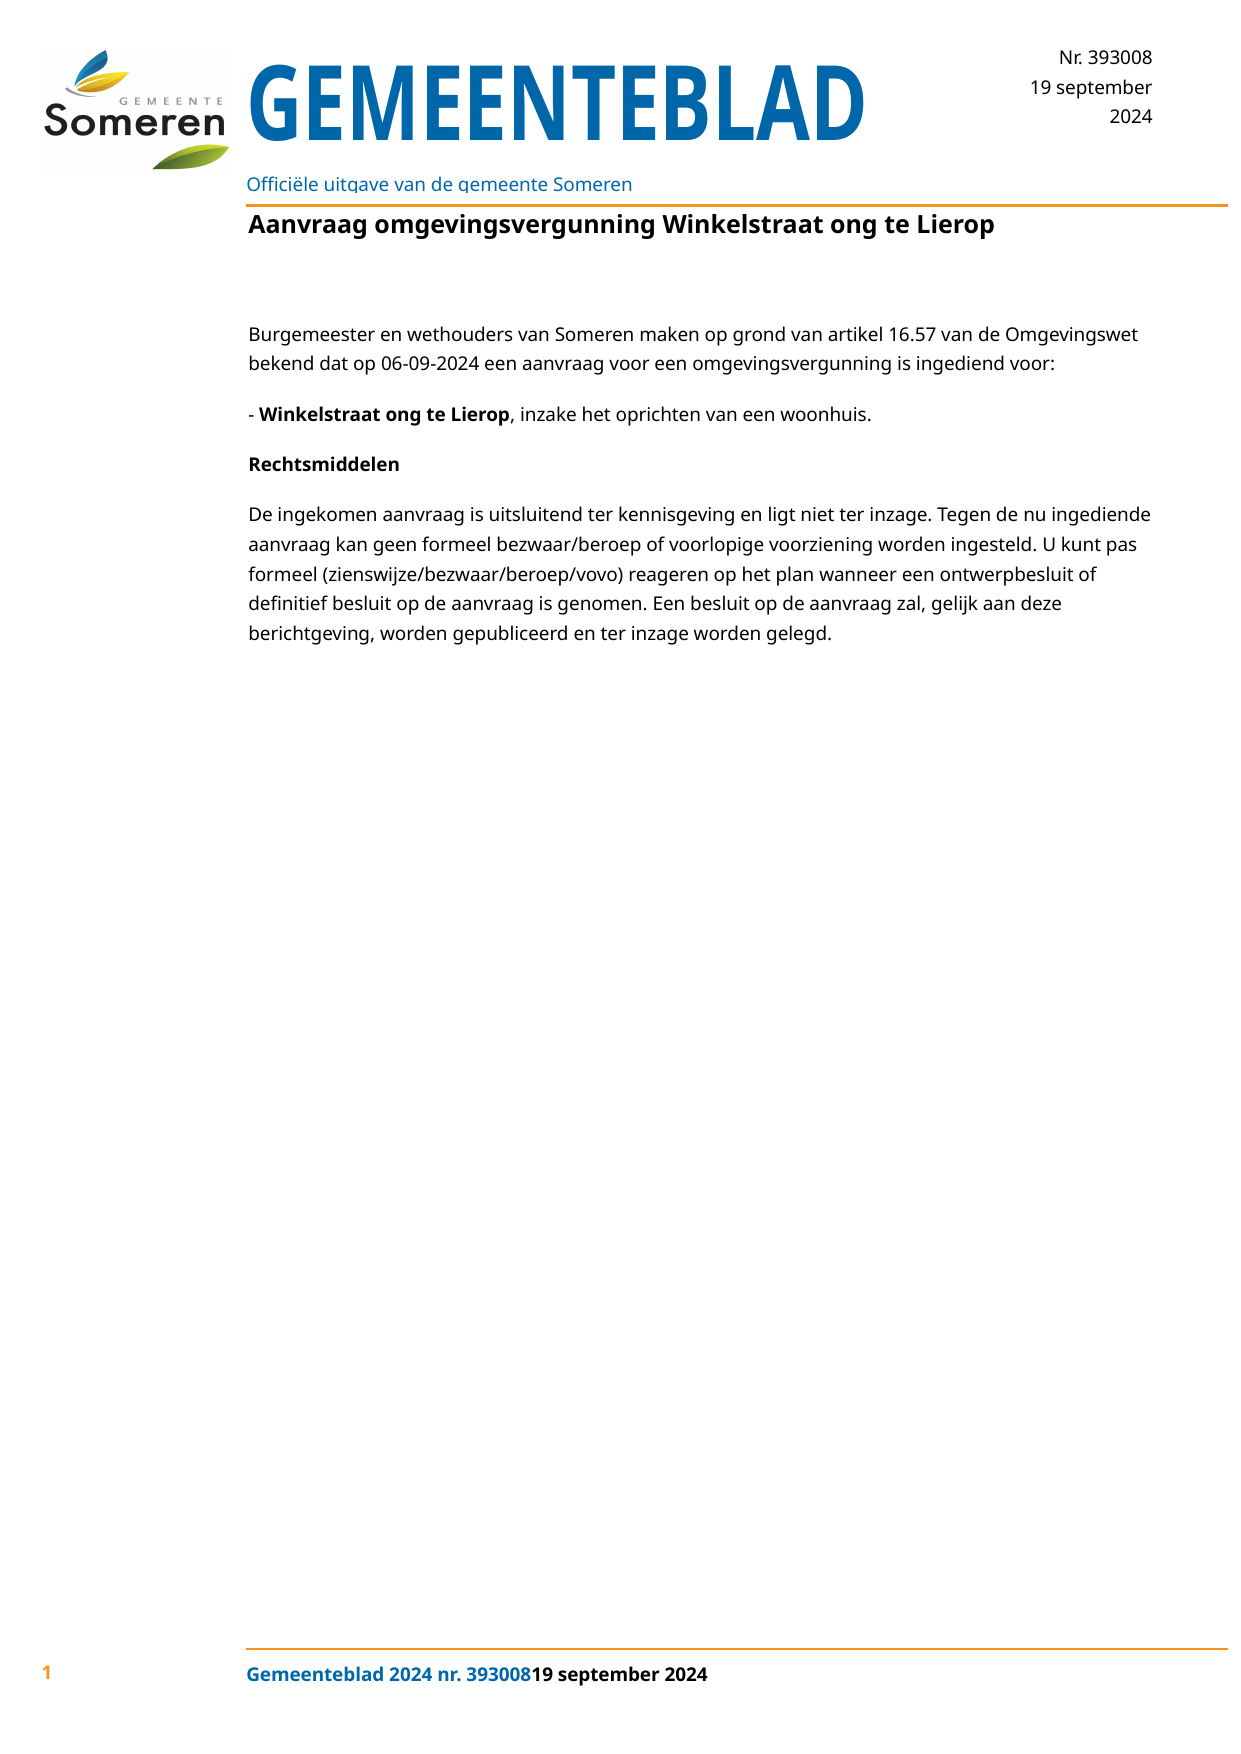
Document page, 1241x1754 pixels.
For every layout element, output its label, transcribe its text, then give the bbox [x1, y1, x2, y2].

text De ingekomen aanvraag is uitsluitend ter kennisgeving en ligt niet ter inzage. Tegen de nu ingediende aanvraag kan geen formeel bezwaar/beroep of voorlopige voorziening worden ingesteld. U kunt pas formeel (zienswijze/bezwaar/beroep/vovo) reageren op het plan wanneer een ontwerpbesluit of definitief besluit op de aanvraag is genomen. Een besluit op de aanvraag zal, gelijk aan deze berichtgeving, worden gepubliceerd en ter inzage worden gelegd. [248, 502, 1152, 646]
text - Winkelstraat ong te Lierop, inzake het oprichten van een woonhuis. [248, 401, 1152, 426]
text Aanvraag omgevingsvergunning Winkelstraat ong te Lierop [248, 207, 1152, 241]
text Rechtsmiddelen [248, 451, 1152, 477]
text Burgemeester en wethouders van Someren maken op grond van artikel 16.57 van de Omgevingswet bekend dat op 06-09-2024 een aanvraag voor een omgevingsvergunning is ingediend voor: [248, 321, 1152, 376]
picture [41, 47, 231, 172]
